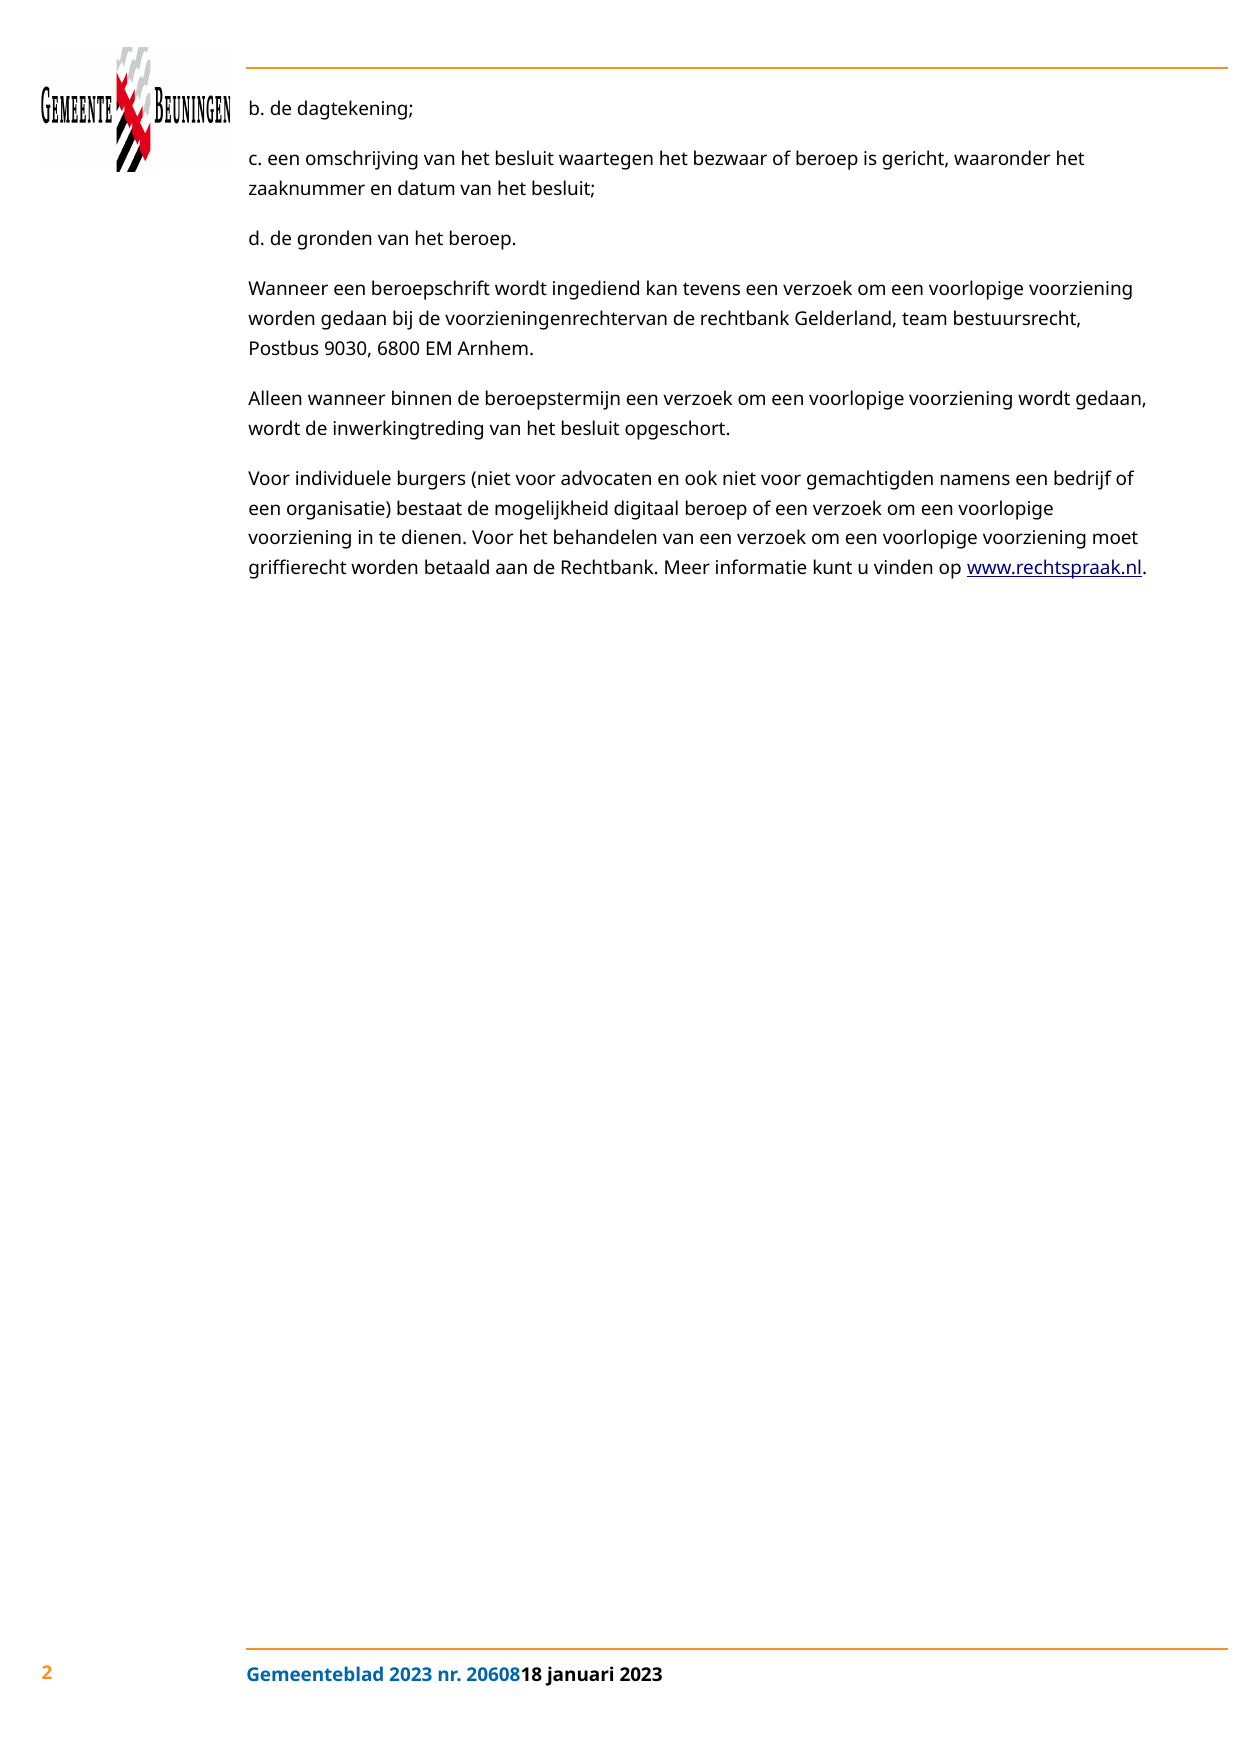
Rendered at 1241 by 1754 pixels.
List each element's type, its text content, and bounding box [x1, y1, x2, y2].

picture [41, 47, 231, 172]
text c. een omschrijving van het besluit waartegen het bezwaar of beroep is gericht, waaronder het zaaknummer en datum van het besluit; [248, 145, 1152, 201]
text Voor individuele burgers (niet voor advocaten en ook niet voor gemachtigden namens een bedrijf of een organisatie) bestaat de mogelijkheid digitaal beroep of een verzoek om een voorlopige voorziening in te dienen. Voor het behandelen van een verzoek om een voorlopige voorziening moet griffierecht worden betaald aan de Rechtbank. Meer informatie kunt u vinden op www.rechtspraak.nl. [248, 465, 1152, 580]
text Wanneer een beroepschrift wordt ingediend kan tevens een verzoek om een voorlopige voorziening worden gedaan bij de voorzieningenrechtervan de rechtbank Gelderland, team bestuursrecht, Postbus 9030, 6800 EM Arnhem. [248, 276, 1152, 361]
text b. de dagtekening; [248, 95, 1152, 121]
text d. de gronden van het beroep. [248, 225, 1152, 251]
text Alleen wanneer binnen de beroepstermijn een verzoek om een voorlopige voorziening wordt gedaan, wordt de inwerkingtreding van het besluit opgeschort. [248, 385, 1152, 441]
